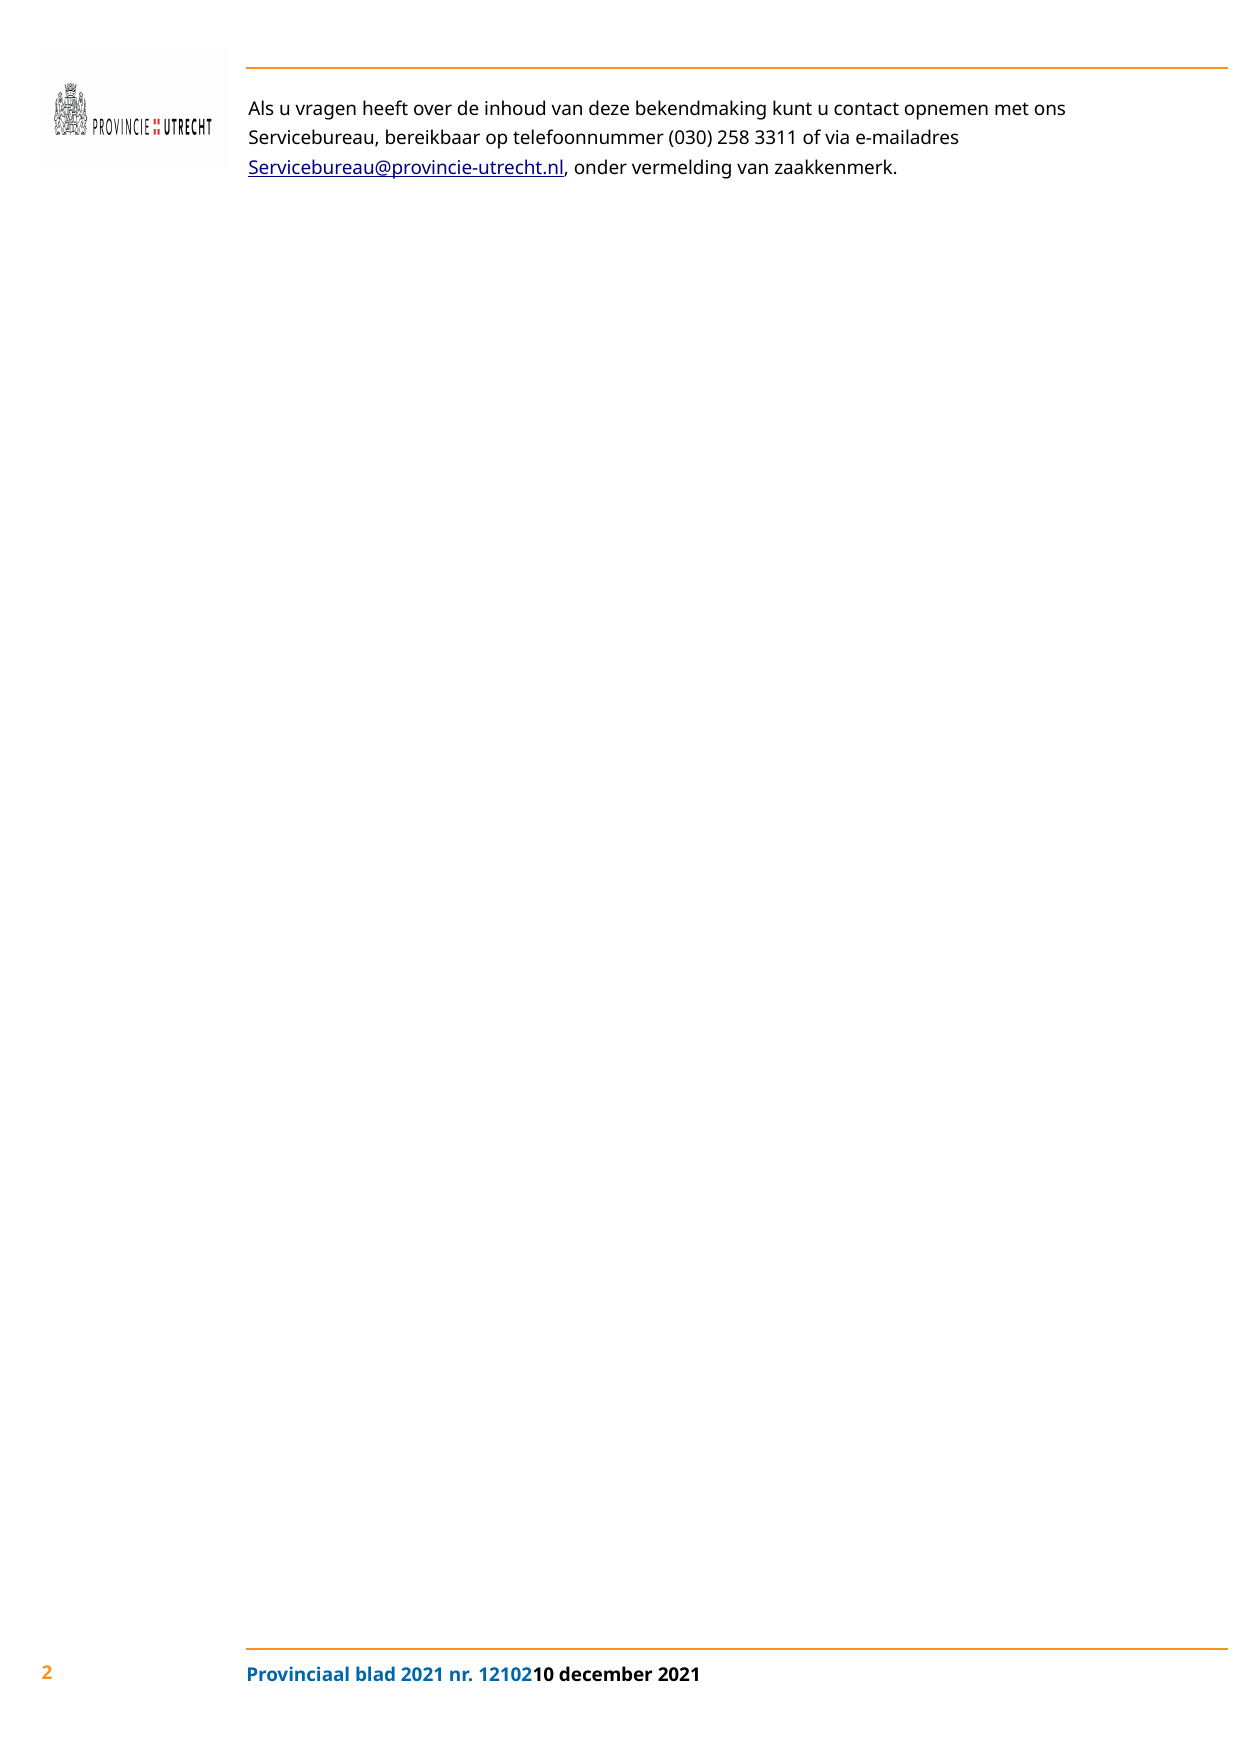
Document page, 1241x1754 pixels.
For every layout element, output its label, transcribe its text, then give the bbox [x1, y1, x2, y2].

picture [41, 47, 231, 172]
text Als u vragen heeft over de inhoud van deze bekendmaking kunt u contact opnemen met ons Servicebureau, bereikbaar op telefoonnummer (030) 258 3311 of via e-mailadres Servicebureau@provincie-utrecht.nl, onder vermelding van zaakkenmerk. [248, 95, 1152, 180]
